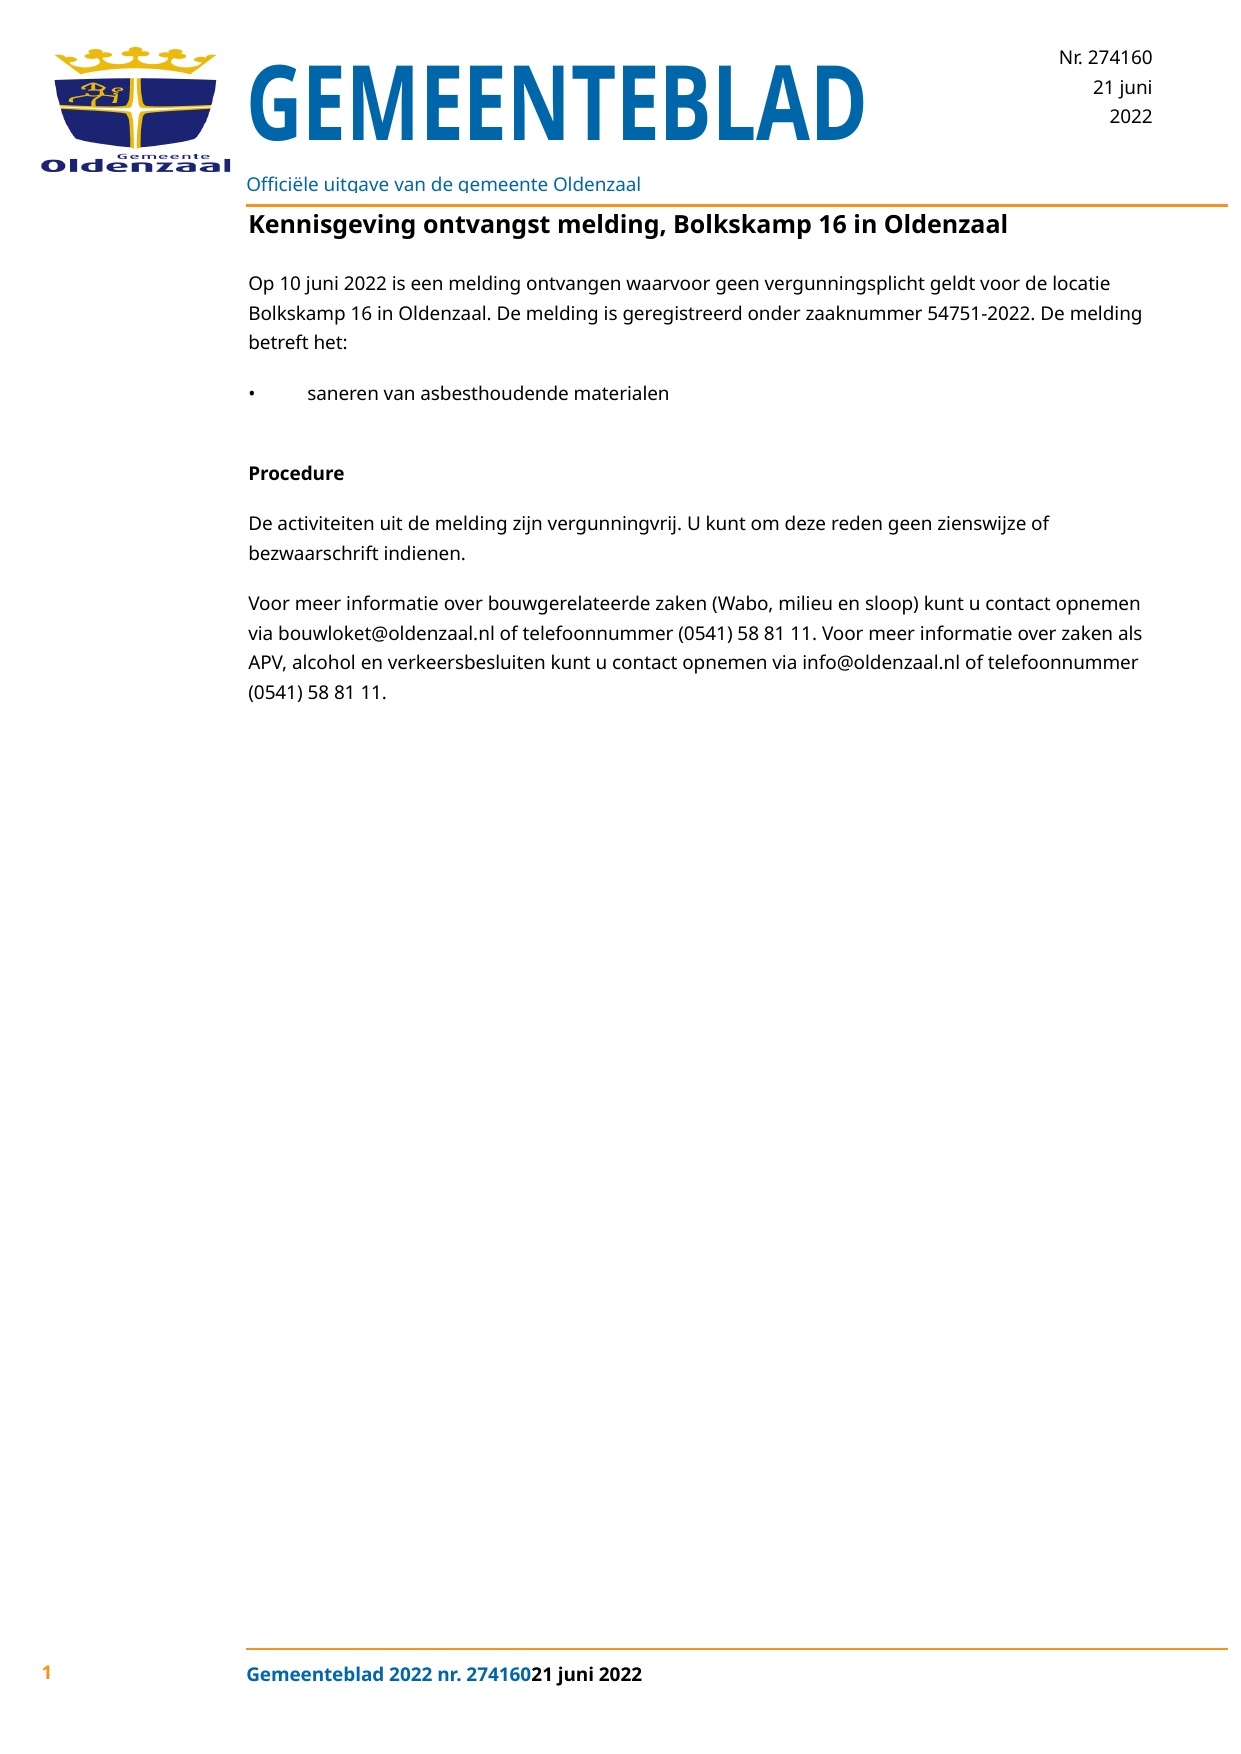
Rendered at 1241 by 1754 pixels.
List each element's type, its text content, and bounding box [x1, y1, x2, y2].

text Op 10 juni 2022 is een melding ontvangen waarvoor geen vergunningsplicht geldt voor de locatie Bolkskamp 16 in Oldenzaal. De melding is geregistreerd onder zaaknummer 54751-2022. De melding betreft het: [248, 270, 1152, 355]
text Kennisgeving ontvangst melding, Bolkskamp 16 in Oldenzaal [248, 207, 1152, 241]
text Voor meer informatie over bouwgerelateerde zaken (Wabo, milieu en sloop) kunt u contact opnemen via bouwloket@oldenzaal.nl of telefoonnummer (0541) 58 81 11. Voor meer informatie over zaken als APV, alcohol en verkeersbesluiten kunt u contact opnemen via info@oldenzaal.nl of telefoonnummer (0541) 58 81 11. [248, 590, 1152, 705]
text Procedure [248, 460, 1152, 486]
list saneren van asbesthoudende materialen [248, 380, 1152, 406]
picture [41, 47, 231, 172]
text De activiteiten uit de melding zijn vergunningvrij. U kunt om deze reden geen zienswijze of bezwaarschrift indienen. [248, 510, 1152, 566]
